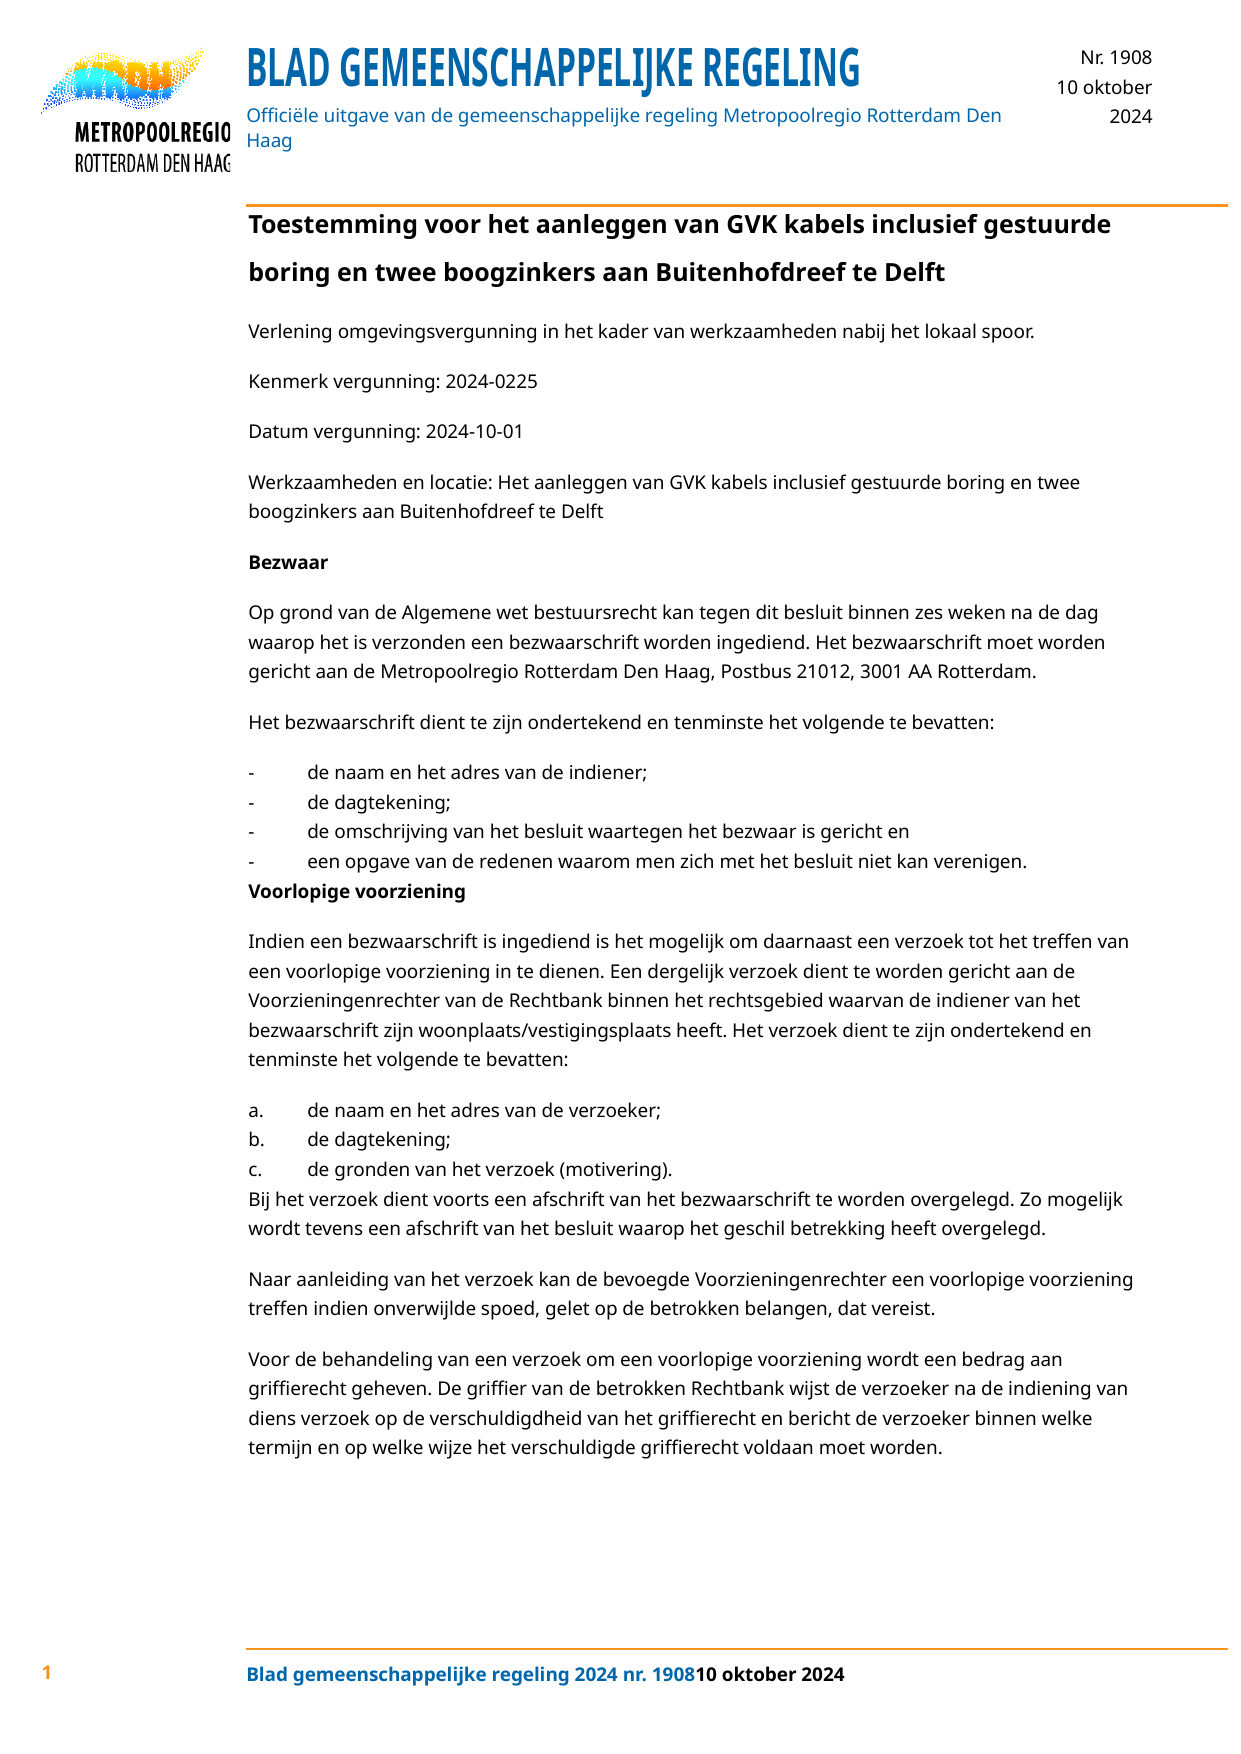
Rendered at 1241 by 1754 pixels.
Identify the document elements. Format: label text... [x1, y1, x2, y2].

text Bezwaar [248, 549, 1152, 575]
text Datum vergunning: 2024-10-01 [248, 419, 1152, 444]
picture [41, 47, 231, 172]
text Indien een bezwaarschrift is ingediend is het mogelijk om daarnaast een verzoek tot het treffen van een voorlopige voorziening in te dienen. Een dergelijk verzoek dient te worden gericht aan de Voorzieningenrechter van de Rechtbank binnen het rechtsgebied waarvan de indiener van het bezwaarschrift zijn woonplaats/vestigingsplaats heeft. Het verzoek dient te zijn ondertekend en tenminste het volgende te bevatten: [248, 928, 1152, 1072]
text Werkzaamheden en locatie: Het aanleggen van GVK kabels inclusief gestuurde boring en twee boogzinkers aan Buitenhofdreef te Delft [248, 469, 1152, 524]
list de gronden van het verzoek (motivering). [248, 1156, 1152, 1182]
text Bij het verzoek dient voorts een afschrift van het bezwaarschrift te worden overgelegd. Zo mogelijk wordt tevens een afschrift van het besluit waarop het geschil betrekking heeft overgelegd. [248, 1186, 1152, 1241]
list een opgave van de redenen waarom men zich met het besluit niet kan verenigen. [248, 848, 1152, 874]
list de naam en het adres van de indiener; [248, 759, 1152, 785]
text Voor de behandeling van een verzoek om een voorlopige voorziening wordt een bedrag aan griffierecht geheven. De griffier van de betrokken Rechtbank wijst de verzoeker na de indiening van diens verzoek op de verschuldigdheid van het griffierecht en bericht de verzoeker binnen welke termijn en op welke wijze het verschuldigde griffierecht voldaan moet worden. [248, 1346, 1152, 1460]
list de dagtekening; [248, 789, 1152, 815]
list de omschrijving van het besluit waartegen het bezwaar is gericht en [248, 819, 1152, 844]
text Toestemming voor het aanleggen van GVK kabels inclusief gestuurde boring en twee boogzinkers aan Buitenhofdreef te Delft [248, 207, 1152, 288]
list de naam en het adres van de verzoeker; [248, 1097, 1152, 1123]
text Naar aanleiding van het verzoek kan de bevoegde Voorzieningenrechter een voorlopige voorziening treffen indien onverwijlde spoed, gelet op de betrokken belangen, dat vereist. [248, 1266, 1152, 1321]
text Kenmerk vergunning: 2024-0225 [248, 368, 1152, 394]
text Voorlopige voorziening [248, 878, 1152, 904]
text Op grond van de Algemene wet bestuursrecht kan tegen dit besluit binnen zes weken na de dag waarop het is verzonden een bezwaarschrift worden ingediend. Het bezwaarschrift moet worden gericht aan de Metropoolregio Rotterdam Den Haag, Postbus 21012, 3001 AA Rotterdam. [248, 599, 1152, 684]
list de dagtekening; [248, 1127, 1152, 1152]
text Het bezwaarschrift dient te zijn ondertekend en tenminste het volgende te bevatten: [248, 709, 1152, 735]
text Verlening omgevingsvergunning in het kader van werkzaamheden nabij het lokaal spoor. [248, 318, 1152, 344]
